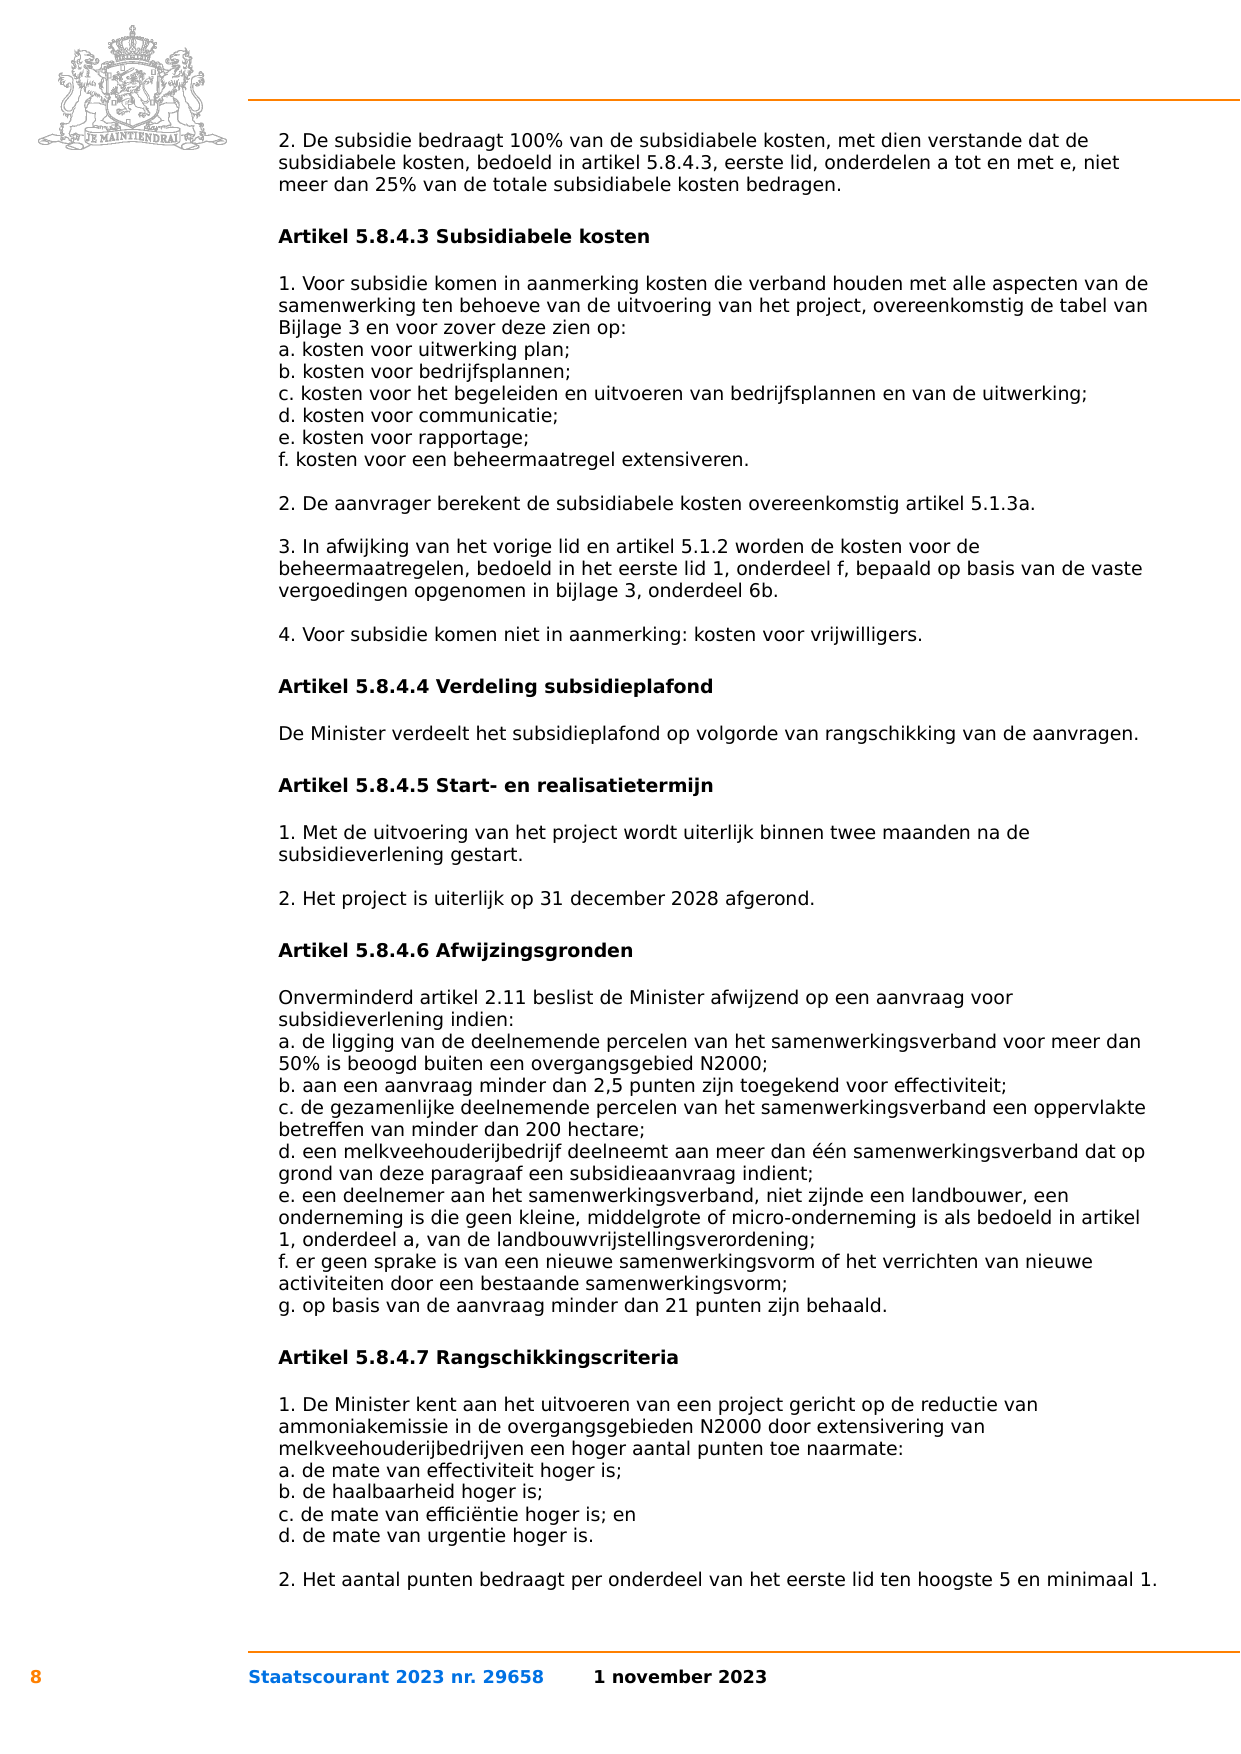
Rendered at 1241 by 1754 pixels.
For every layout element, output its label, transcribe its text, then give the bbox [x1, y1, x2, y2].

text b. kosten voor bedrijfsplannen; [278, 361, 1163, 383]
text a. kosten voor uitwerking plan; [278, 339, 1163, 361]
text 2. Het project is uiterlijk op 31 december 2028 afgerond. [278, 888, 1163, 910]
text b. aan een aanvraag minder dan 2,5 punten zijn toegekend voor effectiviteit; [278, 1075, 1163, 1097]
text 2. De aanvrager berekent de subsidiabele kosten overeenkomstig artikel 5.1.3a. [278, 492, 1163, 514]
text f. er geen sprake is van een nieuwe samenwerkingsvorm of het verrichten van nieuwe activiteiten door een bestaande samenwerkingsvorm; [278, 1251, 1163, 1294]
text d. de mate van urgentie hoger is. [278, 1525, 1163, 1547]
text a. de ligging van de deelnemende percelen van het samenwerkingsverband voor meer dan 50% is beoogd buiten een overgangsgebied N2000; [278, 1031, 1163, 1075]
text 4. Voor subsidie komen niet in aanmerking: kosten voor vrijwilligers. [278, 624, 1163, 646]
text 3. In afwijking van het vorige lid en artikel 5.1.2 worden de kosten voor de beheermaatregelen, bedoeld in het eerste lid 1, onderdeel f, bepaald op basis van de vaste vergoedingen opgenomen in bijlage 3, onderdeel 6b. [278, 536, 1163, 602]
subtitle Artikel 5.8.4.4 Verdeling subsidieplafond [278, 676, 1163, 698]
text d. kosten voor communicatie; [278, 405, 1163, 427]
text 2. De subsidie bedraagt 100% van de subsidiabele kosten, met dien verstande dat de subsidiabele kosten, bedoeld in artikel 5.8.4.3, eerste lid, onderdelen a tot en met e, niet meer dan 25% van de totale subsidiabele kosten bedragen. [278, 130, 1163, 196]
text 2. Het aantal punten bedraagt per onderdeel van het eerste lid ten hoogste 5 en minimaal 1. [278, 1569, 1163, 1591]
text Onverminderd artikel 2.11 beslist de Minister afwijzend op een aanvraag voor subsidieverlening indien: [278, 987, 1163, 1031]
text 1. Voor subsidie komen in aanmerking kosten die verband houden met alle aspecten van de samenwerking ten behoeve van de uitvoering van het project, overeenkomstig de tabel van Bijlage 3 en voor zover deze zien op: [278, 273, 1163, 339]
subtitle Artikel 5.8.4.5 Start- en realisatietermijn [278, 775, 1163, 797]
text e. kosten voor rapportage; [278, 427, 1163, 449]
text 1. Met de uitvoering van het project wordt uiterlijk binnen twee maanden na de subsidieverlening gestart. [278, 822, 1163, 866]
text 1. De Minister kent aan het uitvoeren van een project gericht op de reductie van ammoniakemissie in de overgangsgebieden N2000 door extensivering van melkveehouderijbedrijven een hoger aantal punten toe naarmate: [278, 1393, 1163, 1459]
subtitle Artikel 5.8.4.7 Rangschikkingscriteria [278, 1347, 1163, 1368]
text c. kosten voor het begeleiden en uitvoeren van bedrijfsplannen en van de uitwerking; [278, 383, 1163, 405]
subtitle Artikel 5.8.4.3 Subsidiabele kosten [278, 226, 1163, 248]
text d. een melkveehouderijbedrijf deelneemt aan meer dan één samenwerkingsverband dat op grond van deze paragraaf een subsidieaanvraag indient; [278, 1141, 1163, 1185]
text De Minister verdeelt het subsidieplafond op volgorde van rangschikking van de aanvragen. [278, 723, 1163, 745]
subtitle Artikel 5.8.4.6 Afwijzingsgronden [278, 940, 1163, 962]
text b. de haalbaarheid hoger is; [278, 1481, 1163, 1503]
text c. de mate van efficiëntie hoger is; en [278, 1503, 1163, 1525]
text g. op basis van de aanvraag minder dan 21 punten zijn behaald. [278, 1294, 1163, 1317]
text f. kosten voor een beheermaatregel extensiveren. [278, 449, 1163, 471]
text a. de mate van effectiviteit hoger is; [278, 1459, 1163, 1481]
text e. een deelnemer aan het samenwerkingsverband, niet zijnde een landbouwer, een onderneming is die geen kleine, middelgrote of micro-onderneming is als bedoeld in artikel 1, onderdeel a, van de landbouwvrijstellingsverordening; [278, 1185, 1163, 1251]
picture [38, 25, 227, 150]
text c. de gezamenlijke deelnemende percelen van het samenwerkingsverband een oppervlakte betreffen van minder dan 200 hectare; [278, 1097, 1163, 1141]
